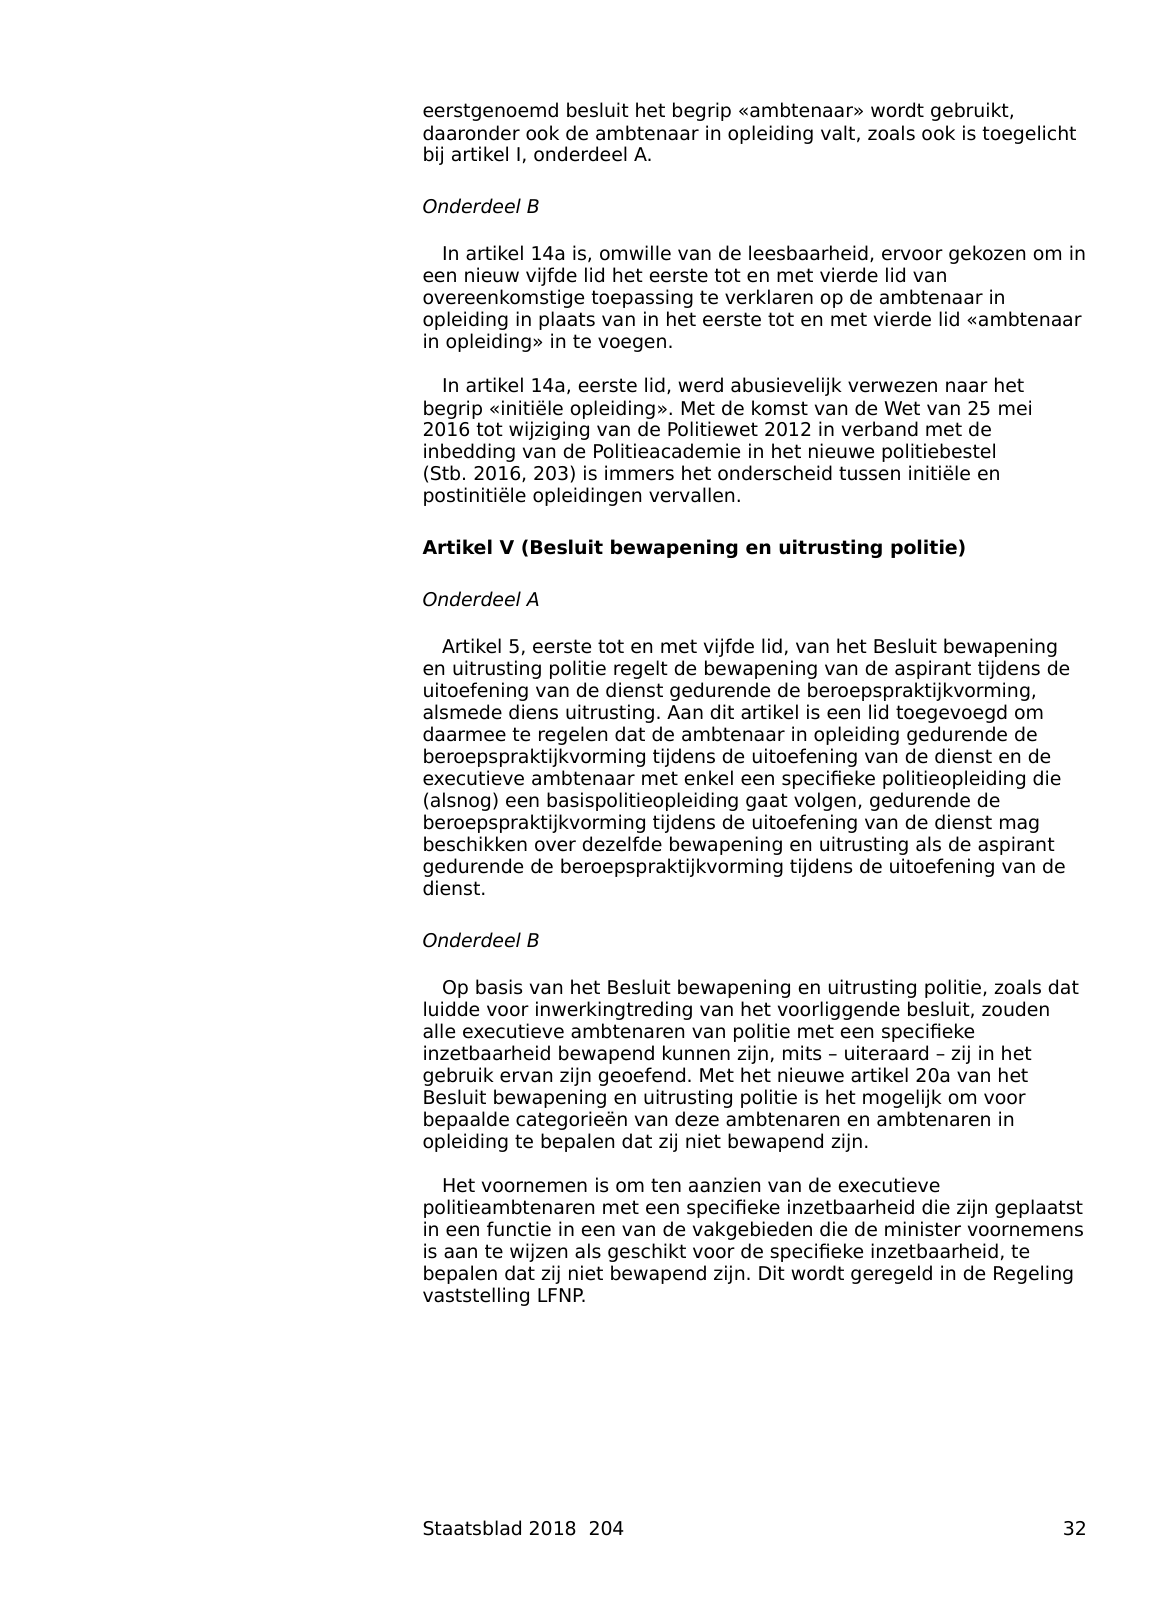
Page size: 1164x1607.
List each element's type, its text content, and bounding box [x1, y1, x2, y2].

text In artikel 14a is, omwille van de leesbaarheid, ervoor gekozen om in een nieuw vijfde lid het eerste tot en met vierde lid van overeenkomstige toepassing te verklaren op de ambtenaar in opleiding in plaats van in het eerste tot en met vierde lid «ambtenaar in opleiding» in te voegen. [422, 243, 1087, 353]
text eerstgenoemd besluit het begrip «ambtenaar» wordt gebruikt, daaronder ook de ambtenaar in opleiding valt, zoals ook is toegelicht bij artikel I, onderdeel A. [422, 100, 1087, 166]
subtitle Onderdeel A [422, 589, 1087, 611]
subtitle Onderdeel B [422, 196, 1087, 218]
subtitle Onderdeel B [422, 930, 1087, 952]
text Het voornemen is om ten aanzien van de executieve politieambtenaren met een specifieke inzetbaarheid die zijn geplaatst in een functie in een van de vakgebieden die de minister voornemens is aan te wijzen als geschikt voor de specifieke inzetbaarheid, te bepalen dat zij niet bewapend zijn. Dit wordt geregeld in de Regeling vaststelling LFNP. [422, 1175, 1087, 1307]
text Op basis van het Besluit bewapening en uitrusting politie, zoals dat luidde voor inwerkingtreding van het voorliggende besluit, zouden alle executieve ambtenaren van politie met een specifieke inzetbaarheid bewapend kunnen zijn, mits – uiteraard – zij in het gebruik ervan zijn geoefend. Met het nieuwe artikel 20a van het Besluit bewapening en uitrusting politie is het mogelijk om voor bepaalde categorieën van deze ambtenaren en ambtenaren in opleiding te bepalen dat zij niet bewapend zijn. [422, 977, 1087, 1153]
subtitle Artikel V (Besluit bewapening en uitrusting politie) [422, 537, 1087, 559]
text Artikel 5, eerste tot en met vijfde lid, van het Besluit bewapening en uitrusting politie regelt de bewapening van de aspirant tijdens de uitoefening van de dienst gedurende de beroepspraktijkvorming, alsmede diens uitrusting. Aan dit artikel is een lid toegevoegd om daarmee te regelen dat de ambtenaar in opleiding gedurende de beroepspraktijkvorming tijdens de uitoefening van de dienst en de executieve ambtenaar met enkel een specifieke politieopleiding die (alsnog) een basispolitieopleiding gaat volgen, gedurende de beroepspraktijkvorming tijdens de uitoefening van de dienst mag beschikken over dezelfde bewapening en uitrusting als de aspirant gedurende de beroepspraktijkvorming tijdens de uitoefening van de dienst. [422, 636, 1087, 900]
text In artikel 14a, eerste lid, werd abusievelijk verwezen naar het begrip «initiële opleiding». Met de komst van de Wet van 25 mei 2016 tot wijziging van de Politiewet 2012 in verband met de inbedding van de Politieacademie in het nieuwe politiebestel (Stb. 2016, 203) is immers het onderscheid tussen initiële en postinitiële opleidingen vervallen. [422, 375, 1087, 507]
